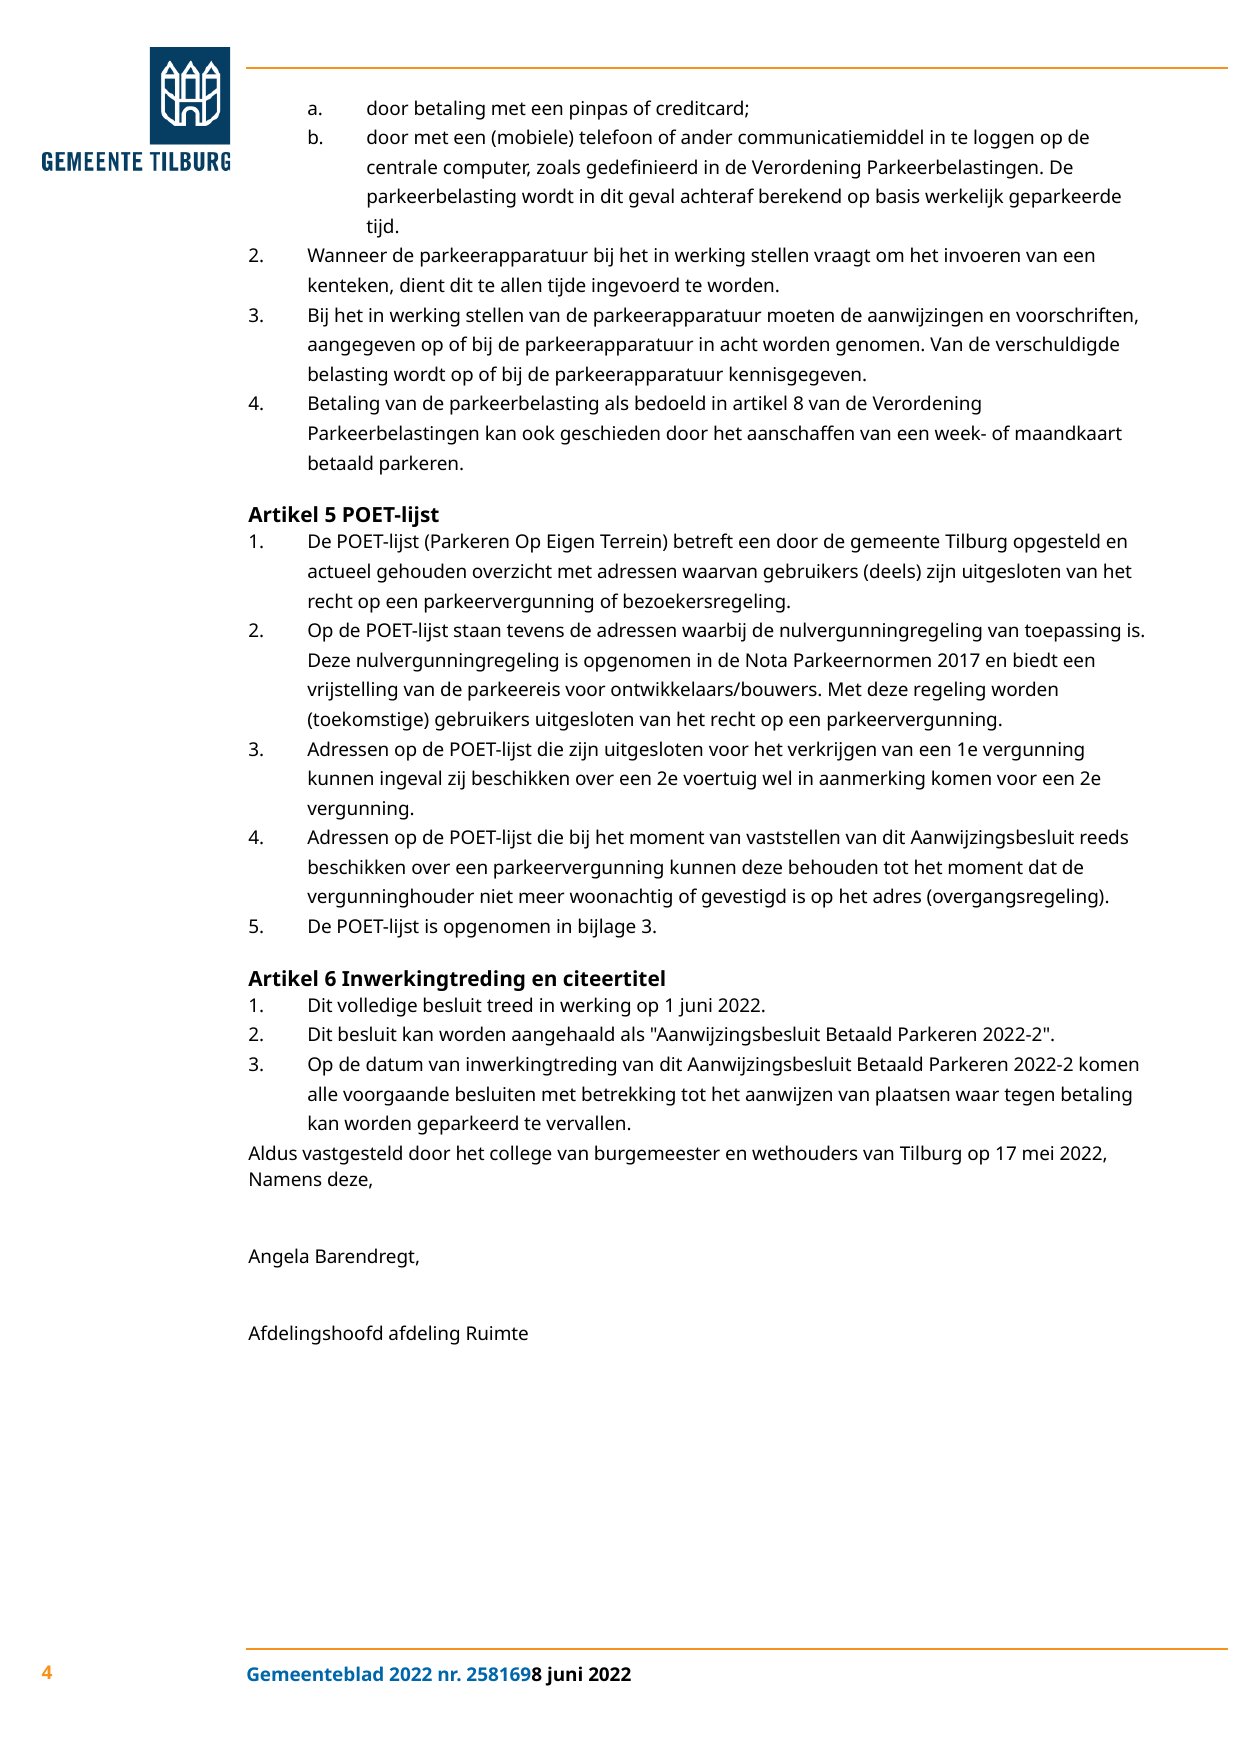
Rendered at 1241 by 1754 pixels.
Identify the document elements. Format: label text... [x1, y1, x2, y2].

list De POET-lijst (Parkeren Op Eigen Terrein) betreft een door de gemeente Tilburg opgesteld en actueel gehouden overzicht met adressen waarvan gebruikers (deels) zijn uitgesloten van het recht op een parkeervergunning of bezoekersregeling. [248, 529, 1152, 613]
list Wanneer de parkeerapparatuur bij het in werking stellen vraagt om het invoeren van een kenteken, dient dit te allen tijde ingevoerd te worden. [248, 243, 1152, 298]
list door betaling met een pinpas of creditcard; [307, 95, 1152, 121]
list Bij het in werking stellen van de parkeerapparatuur moeten de aanwijzingen en voorschriften, aangegeven op of bij de parkeerapparatuur in acht worden genomen. Van de verschuldigde belasting wordt op of bij de parkeerapparatuur kennisgegeven. [248, 302, 1152, 387]
list Op de POET-lijst staan tevens de adressen waarbij de nulvergunningregeling van toepassing is. Deze nulvergunningregeling is opgenomen in de Nota Parkeernormen 2017 en biedt een vrijstelling van de parkeereis voor ontwikkelaars/bouwers. Met deze regeling worden (toekomstige) gebruikers uitgesloten van het recht op een parkeervergunning. [248, 617, 1152, 732]
list Dit volledige besluit treed in werking op 1 juni 2022. [248, 992, 1152, 1018]
text Namens deze, [248, 1166, 1152, 1191]
list Adressen op de POET-lijst die zijn uitgesloten voor het verkrijgen van een 1e vergunning kunnen ingeval zij beschikken over een 2e voertuig wel in aanmerking komen voor een 2e vergunning. [248, 736, 1152, 821]
text Angela Barendregt, [248, 1243, 1152, 1269]
list Adressen op de POET-lijst die bij het moment van vaststellen van dit Aanwijzingsbesluit reeds beschikken over een parkeervergunning kunnen deze behouden tot het moment dat de vergunninghouder niet meer woonachtig of gevestigd is op het adres (overgangsregeling). [248, 824, 1152, 909]
list Op de datum van inwerkingtreding van dit Aanwijzingsbesluit Betaald Parkeren 2022-2 komen alle voorgaande besluiten met betrekking tot het aanwijzen van plaatsen waar tegen betaling kan worden geparkeerd te vervallen. [248, 1051, 1152, 1136]
list door met een (mobiele) telefoon of ander communicatiemiddel in te loggen op de centrale computer, zoals gedefinieerd in de Verordening Parkeerbelastingen. De parkeerbelasting wordt in dit geval achteraf berekend op basis werkelijk geparkeerde tijd. [307, 124, 1152, 239]
list Betaling van de parkeerbelasting als bedoeld in artikel 8 van de Verordening Parkeerbelastingen kan ook geschieden door het aanschaffen van een week- of maandkaart betaald parkeren. [248, 391, 1152, 476]
text Afdelingshoofd afdeling Ruimte [248, 1320, 1152, 1346]
picture [41, 47, 231, 172]
text Artikel 5 POET-lijst [248, 500, 1152, 529]
list Dit besluit kan worden aangehaald als "Aanwijzingsbesluit Betaald Parkeren 2022-2". [248, 1022, 1152, 1047]
text Artikel 6 Inwerkingtreding en citeertitel [248, 964, 1152, 992]
text Aldus vastgesteld door het college van burgemeester en wethouders van Tilburg op 17 mei 2022, [248, 1140, 1152, 1166]
list De POET-lijst is opgenomen in bijlage 3. [248, 913, 1152, 939]
